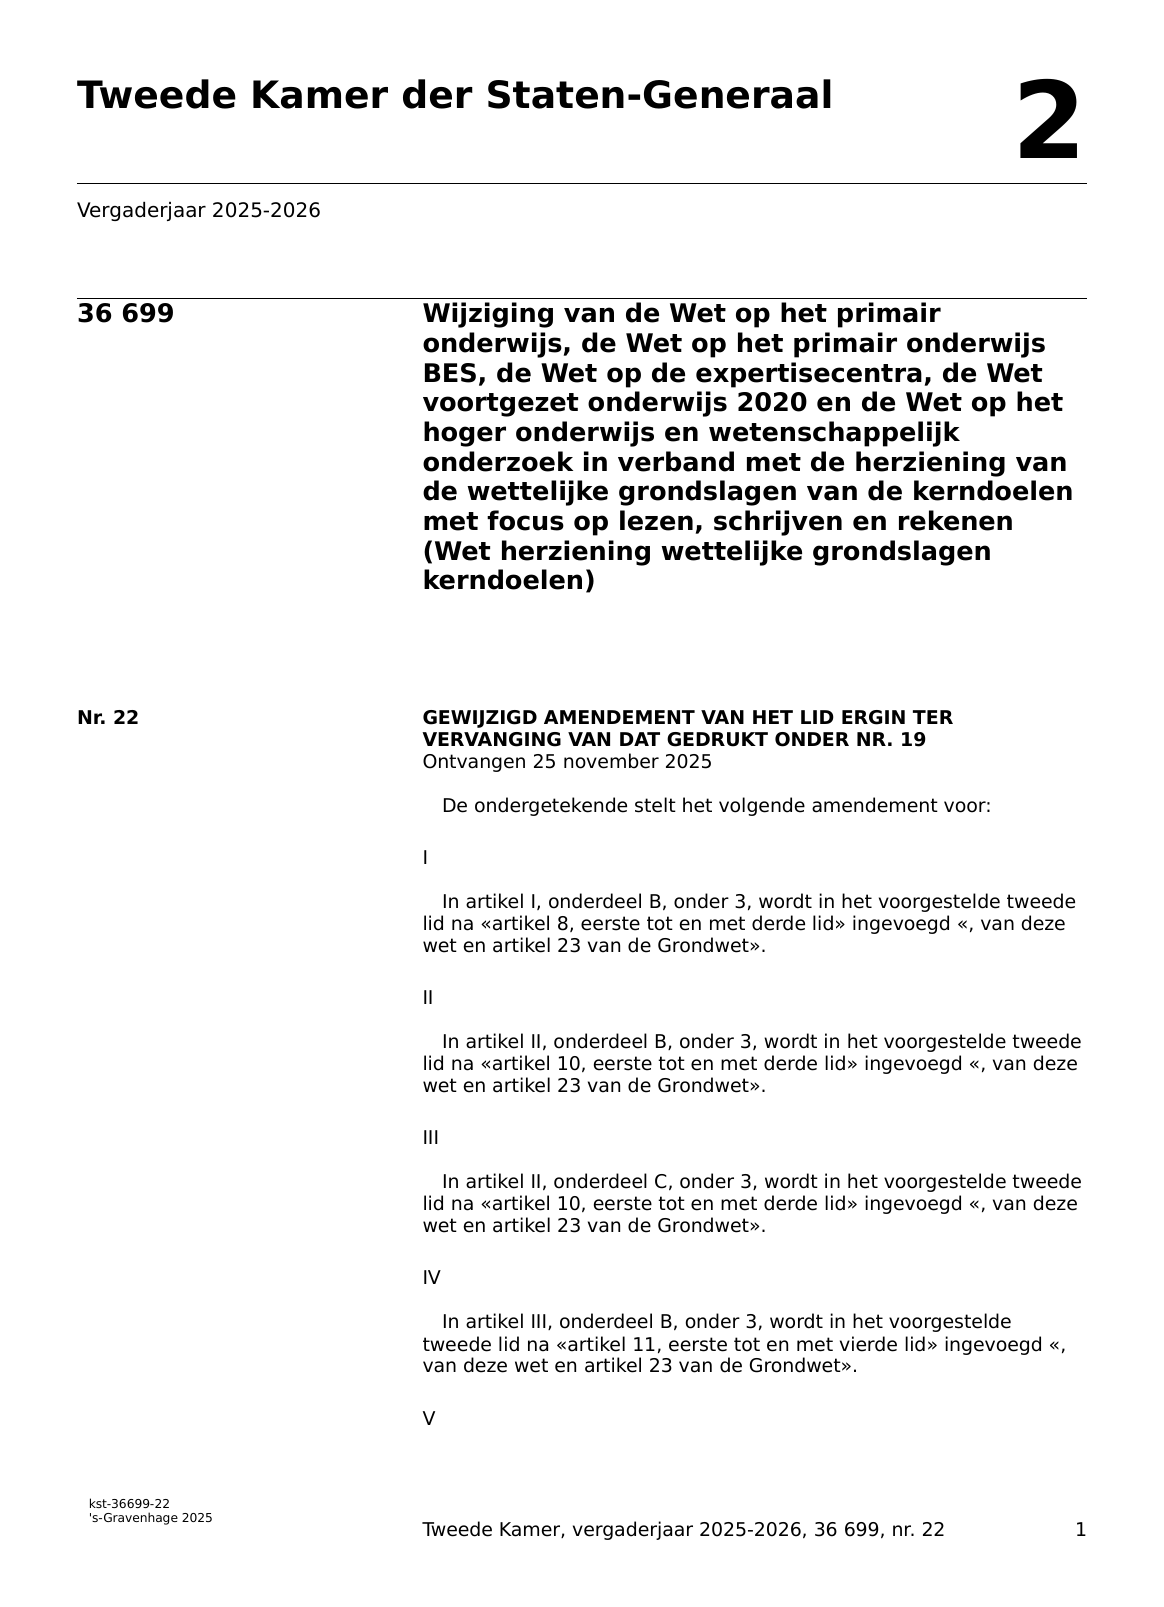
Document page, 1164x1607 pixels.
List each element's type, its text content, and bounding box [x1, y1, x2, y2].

subtitle 36 699 Wijziging van de Wet op het primair onderwijs, de Wet op het primair onderwijs BES, de Wet op de expertisecentra, de Wet voortgezet onderwijs 2020 en de Wet op het hoger onderwijs en wetenschappelijk onderzoek in verband met de herziening van de wettelijke grondslagen van de kerndoelen met focus op lezen, schrijven en rekenen (Wet herziening wettelijke grondslagen kerndoelen) [77, 299, 1087, 596]
text In artikel I, onderdeel B, onder 3, wordt in het voorgestelde tweede lid na «artikel 8, eerste tot en met derde lid» ingevoegd «, van deze wet en artikel 23 van de Grondwet». [422, 891, 1087, 957]
table_header 2 [886, 59, 1087, 183]
subtitle I [422, 847, 1087, 869]
text In artikel II, onderdeel B, onder 3, wordt in het voorgestelde tweede lid na «artikel 10, eerste tot en met derde lid» ingevoegd «, van deze wet en artikel 23 van de Grondwet». [422, 1031, 1087, 1097]
text kst-36699-22 [88, 1497, 323, 1511]
subtitle V [422, 1407, 1087, 1429]
text 's-Gravenhage 2025 [88, 1511, 323, 1525]
text Ontvangen 25 november 2025 [422, 751, 1087, 773]
text De ondergetekende stelt het volgende amendement voor: [422, 795, 1087, 817]
subtitle IV [422, 1267, 1087, 1289]
table_header Tweede Kamer der Staten-Generaal [77, 59, 886, 183]
text In artikel III, onderdeel B, onder 3, wordt in het voorgestelde tweede lid na «artikel 11, eerste tot en met vierde lid» ingevoegd «, van deze wet en artikel 23 van de Grondwet». [422, 1311, 1087, 1377]
table_cell Vergaderjaar 2025-2026 [77, 184, 1087, 298]
subtitle Nr. 22 GEWIJZIGD AMENDEMENT VAN HET LID ERGIN TER VERVANGING VAN DAT GEDRUKT ONDER NR. 19 [77, 707, 1087, 751]
text In artikel II, onderdeel C, onder 3, wordt in het voorgestelde tweede lid na «artikel 10, eerste tot en met derde lid» ingevoegd «, van deze wet en artikel 23 van de Grondwet». [422, 1171, 1087, 1237]
subtitle III [422, 1127, 1087, 1149]
subtitle II [422, 987, 1087, 1009]
